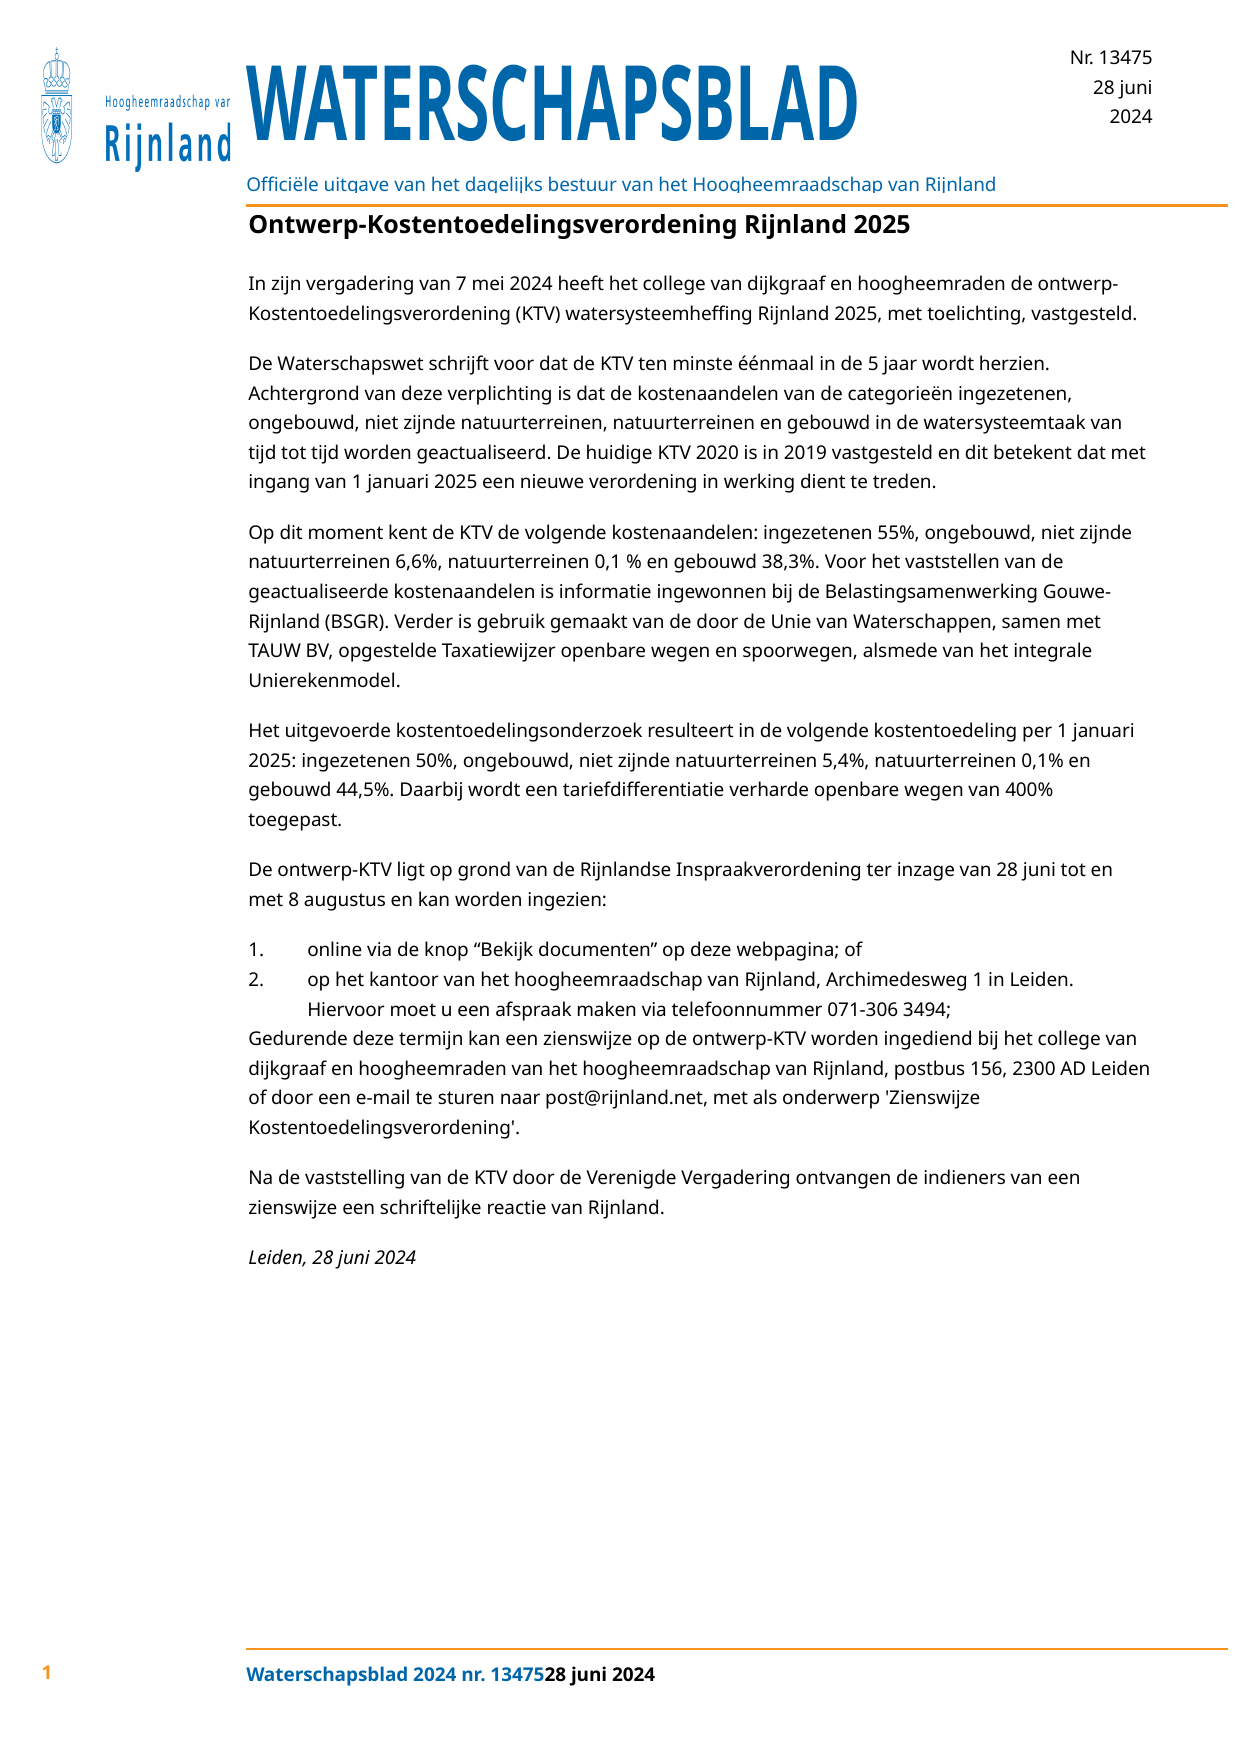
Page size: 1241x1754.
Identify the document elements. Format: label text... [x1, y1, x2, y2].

text De ontwerp-KTV ligt op grond van de Rijnlandse Inspraakverordening ter inzage van 28 juni tot en met 8 augustus en kan worden ingezien: [248, 857, 1152, 912]
text In zijn vergadering van 7 mei 2024 heeft het college van dijkgraaf en hoogheemraden de ontwerp-Kostentoedelingsverordening (KTV) watersysteemheffing Rijnland 2025, met toelichting, vastgesteld. [248, 270, 1152, 326]
list op het kantoor van het hoogheemraadschap van Rijnland, Archimedesweg 1 in Leiden. Hiervoor moet u een afspraak maken via telefoonnummer 071-306 3494; [248, 966, 1152, 1021]
text Gedurende deze termijn kan een zienswijze op de ontwerp-KTV worden ingediend bij het college van dijkgraaf en hoogheemraden van het hoogheemraadschap van Rijnland, postbus 156, 2300 AD Leiden of door een e-mail te sturen naar post@rijnland.net, met als onderwerp 'Zienswijze Kostentoedelingsverordening'. [248, 1025, 1152, 1140]
text Leiden, 28 juni 2024 [248, 1244, 1152, 1270]
text Op dit moment kent de KTV de volgende kostenaandelen: ingezetenen 55%, ongebouwd, niet zijnde natuurterreinen 6,6%, natuurterreinen 0,1 % en gebouwd 38,3%. Voor het vaststellen van de geactualiseerde kostenaandelen is informatie ingewonnen bij de Belastingsamenwerking Gouwe-Rijnland (BSGR). Verder is gebruik gemaakt van de door de Unie van Waterschappen, samen met TAUW BV, opgestelde Taxatiewijzer openbare wegen en spoorwegen, alsmede van het integrale Unierekenmodel. [248, 519, 1152, 693]
text Het uitgevoerde kostentoedelingsonderzoek resulteert in de volgende kostentoedeling per 1 januari 2025: ingezetenen 50%, ongebouwd, niet zijnde natuurterreinen 5,4%, natuurterreinen 0,1% en gebouwd 44,5%. Daarbij wordt een tariefdifferentiatie verharde openbare wegen van 400% toegepast. [248, 717, 1152, 832]
text Na de vaststelling van de KTV door de Verenigde Vergadering ontvangen de indieners van een zienswijze een schriftelijke reactie van Rijnland. [248, 1164, 1152, 1220]
list online via de knop “Bekijk documenten” op deze webpagina; of [248, 937, 1152, 962]
text De Waterschapswet schrijft voor dat de KTV ten minste éénmaal in de 5 jaar wordt herzien. Achtergrond van deze verplichting is dat de kostenaandelen van de categorieën ingezetenen, ongebouwd, niet zijnde natuurterreinen, natuurterreinen en gebouwd in de watersysteemtaak van tijd tot tijd worden geactualiseerd. De huidige KTV 2020 is in 2019 vastgesteld en dit betekent dat met ingang van 1 januari 2025 een nieuwe verordening in werking dient te treden. [248, 350, 1152, 494]
picture [41, 47, 231, 172]
text Ontwerp-Kostentoedelingsverordening Rijnland 2025 [248, 207, 1152, 241]
